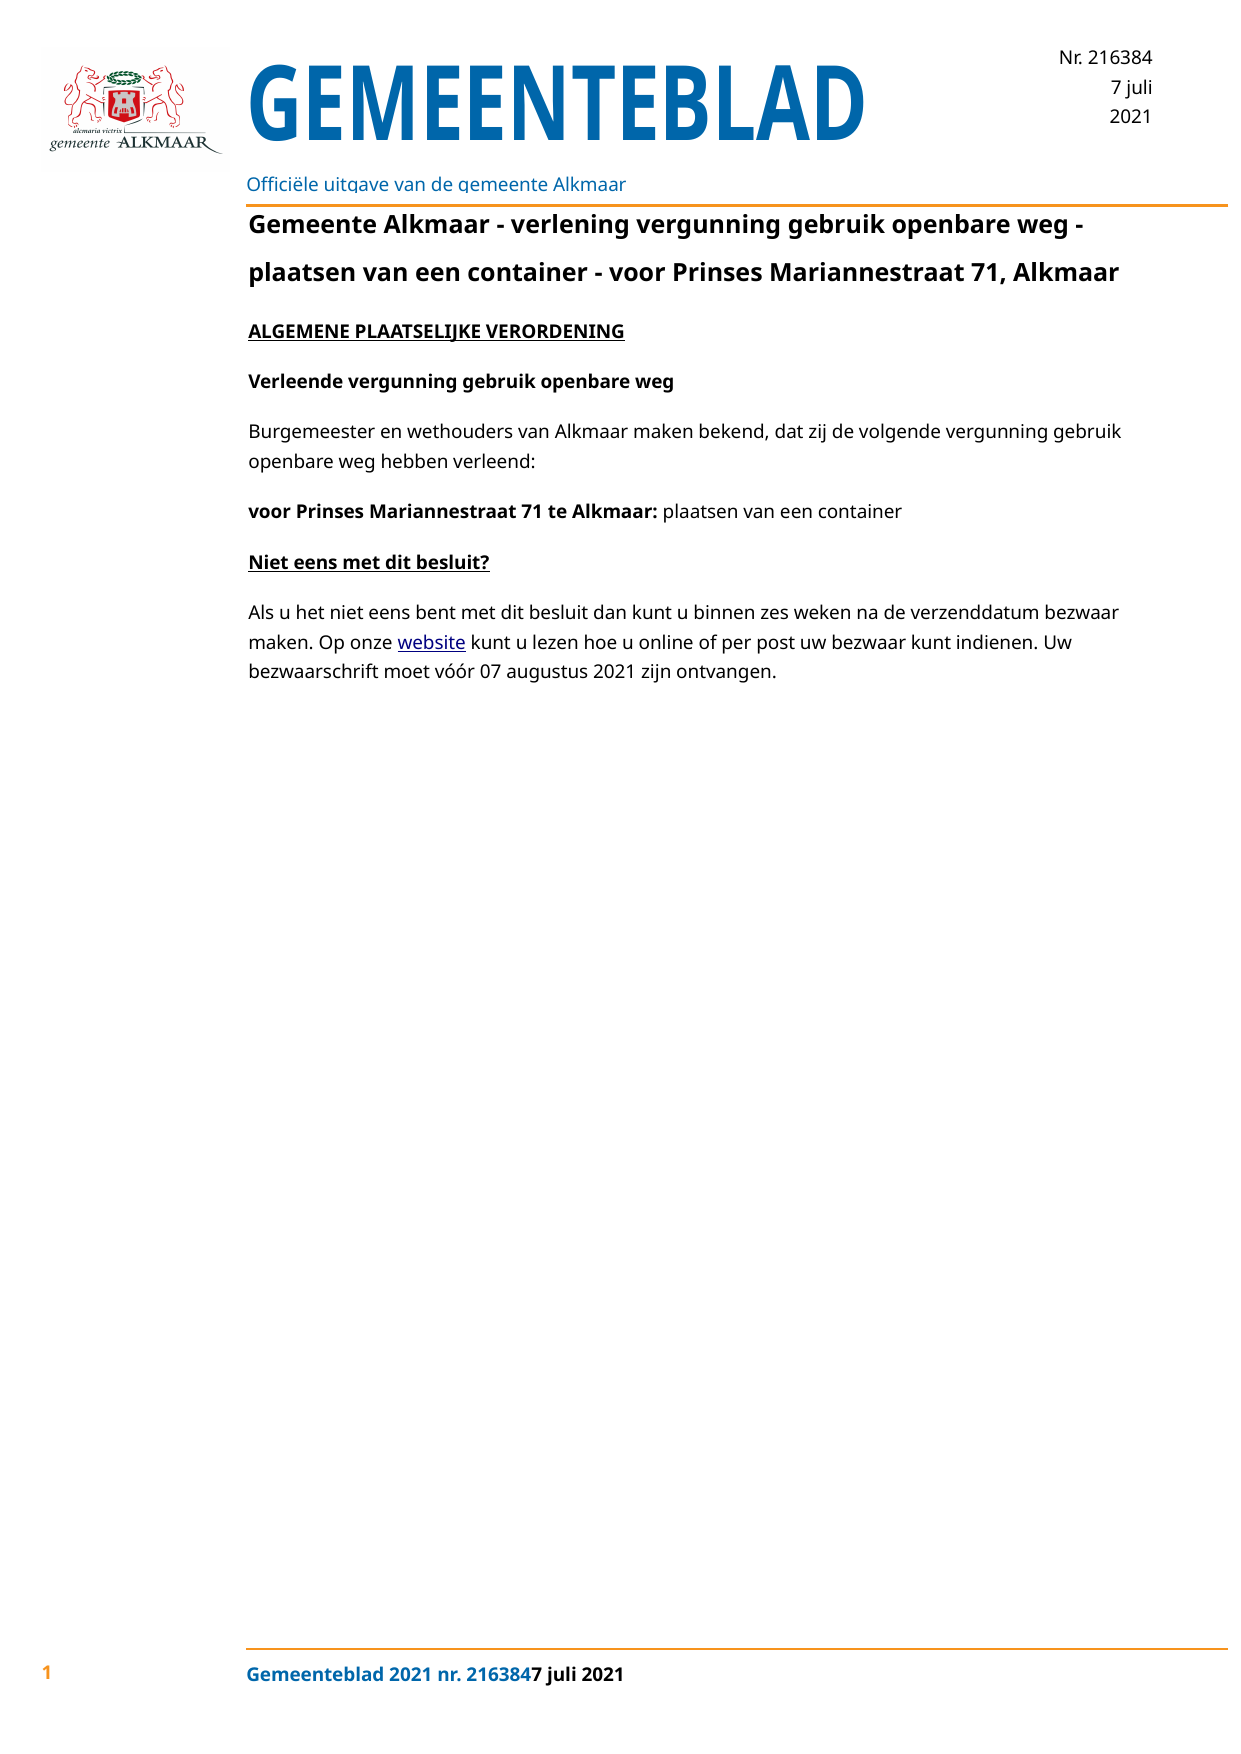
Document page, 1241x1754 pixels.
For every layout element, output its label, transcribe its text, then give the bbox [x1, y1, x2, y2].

text Verleende vergunning gebruik openbare weg [248, 368, 1152, 394]
text Als u het niet eens bent met dit besluit dan kunt u binnen zes weken na de verzenddatum bezwaar maken. Op onze website kunt u lezen hoe u online of per post uw bezwaar kunt indienen. Uw bezwaarschrift moet vóór 07 augustus 2021 zijn ontvangen. [248, 599, 1152, 684]
picture [41, 47, 231, 172]
text Niet eens met dit besluit? [248, 549, 1152, 575]
text Burgemeester en wethouders van Alkmaar maken bekend, dat zij de volgende vergunning gebruik openbare weg hebben verleend: [248, 419, 1152, 474]
text ALGEMENE PLAATSELIJKE VERORDENING [248, 318, 1152, 344]
text voor Prinses Mariannestraat 71 te Alkmaar: plaatsen van een container [248, 499, 1152, 524]
text Gemeente Alkmaar - verlening vergunning gebruik openbare weg - plaatsen van een container - voor Prinses Mariannestraat 71, Alkmaar [248, 207, 1152, 288]
